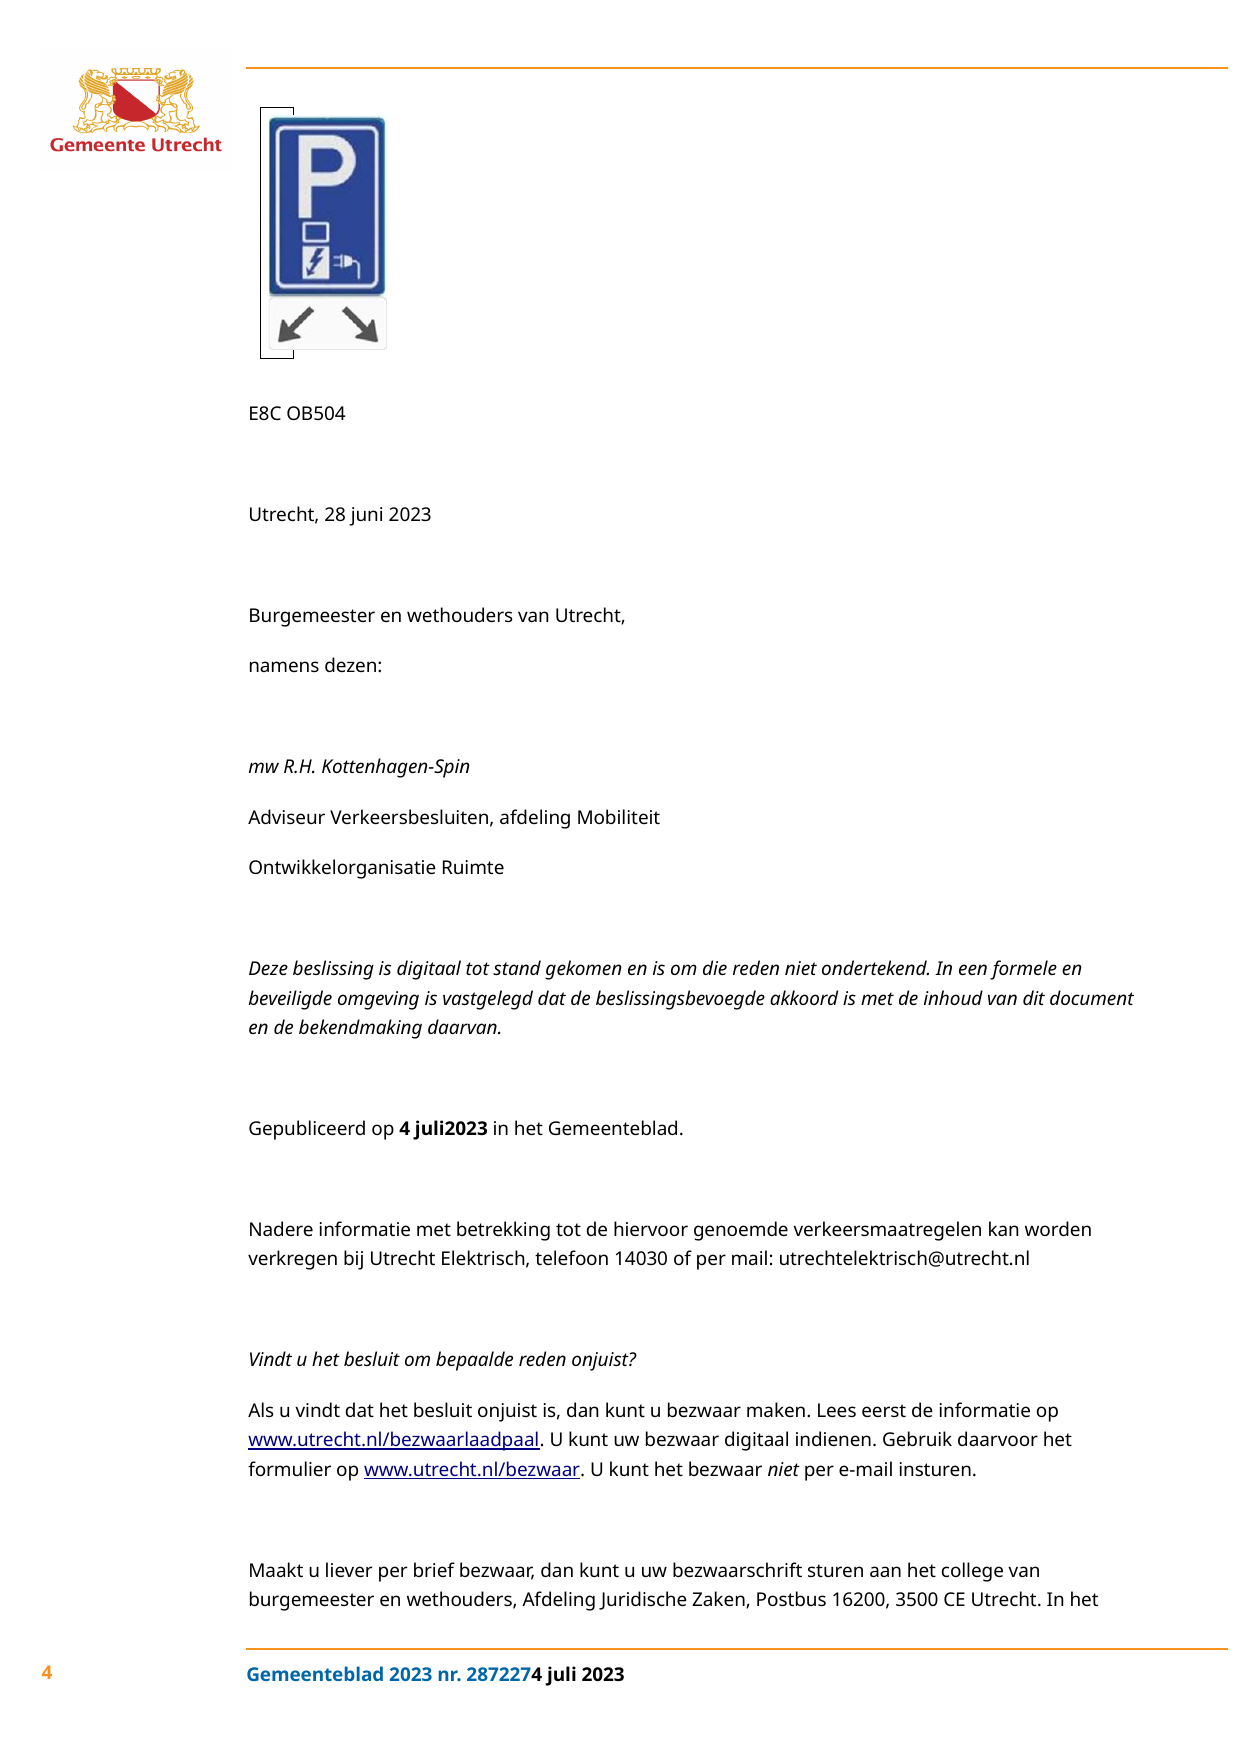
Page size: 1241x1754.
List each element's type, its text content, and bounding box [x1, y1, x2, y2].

text Maakt u liever per brief bezwaar, dan kunt u uw bezwaarschrift sturen aan het college van burgemeester en wethouders, Afdeling Juridische Zaken, Postbus 16200, 3500 CE Utrecht. In het [248, 1557, 1152, 1612]
text Als u vindt dat het besluit onjuist is, dan kunt u bezwaar maken. Lees eerst de informatie op www.utrecht.nl/bezwaarlaadpaal. U kunt uw bezwaar digitaal indienen. Gebruik daarvoor het formulier op www.utrecht.nl/bezwaar. U kunt het bezwaar niet per e-mail insturen. [248, 1397, 1152, 1482]
text Utrecht, 28 juni 2023 [248, 501, 1152, 527]
text Ontwikkelorganisatie Ruimte [248, 854, 1152, 880]
text namens dezen: [248, 653, 1152, 678]
text Adviseur Verkeersbesluiten, afdeling Mobiliteit [248, 804, 1152, 830]
text E8C OB504 [248, 401, 1152, 426]
text Deze beslissing is digitaal tot stand gekomen en is om die reden niet ondertekend. In een formele en beveiligde omgeving is vastgelegd dat de beslissingsbevoegde akkoord is met de inhoud van dit document en de bekendmaking daarvan. [248, 955, 1152, 1040]
text mw R.H. Kottenhagen-Spin [248, 753, 1152, 779]
text Vindt u het besluit om bepaalde reden onjuist? [248, 1346, 1152, 1372]
text Nadere informatie met betrekking tot de hiervoor genoemde verkeersmaatregelen kan worden verkregen bij Utrecht Elektrisch, telefoon 14030 of per mail: utrechtelektrisch@utrecht.nl [248, 1216, 1152, 1271]
picture [41, 47, 231, 172]
picture [268, 115, 387, 350]
text Gepubliceerd op 4 juli2023 in het Gemeenteblad. [248, 1115, 1152, 1141]
text Burgemeester en wethouders van Utrecht, [248, 602, 1152, 628]
